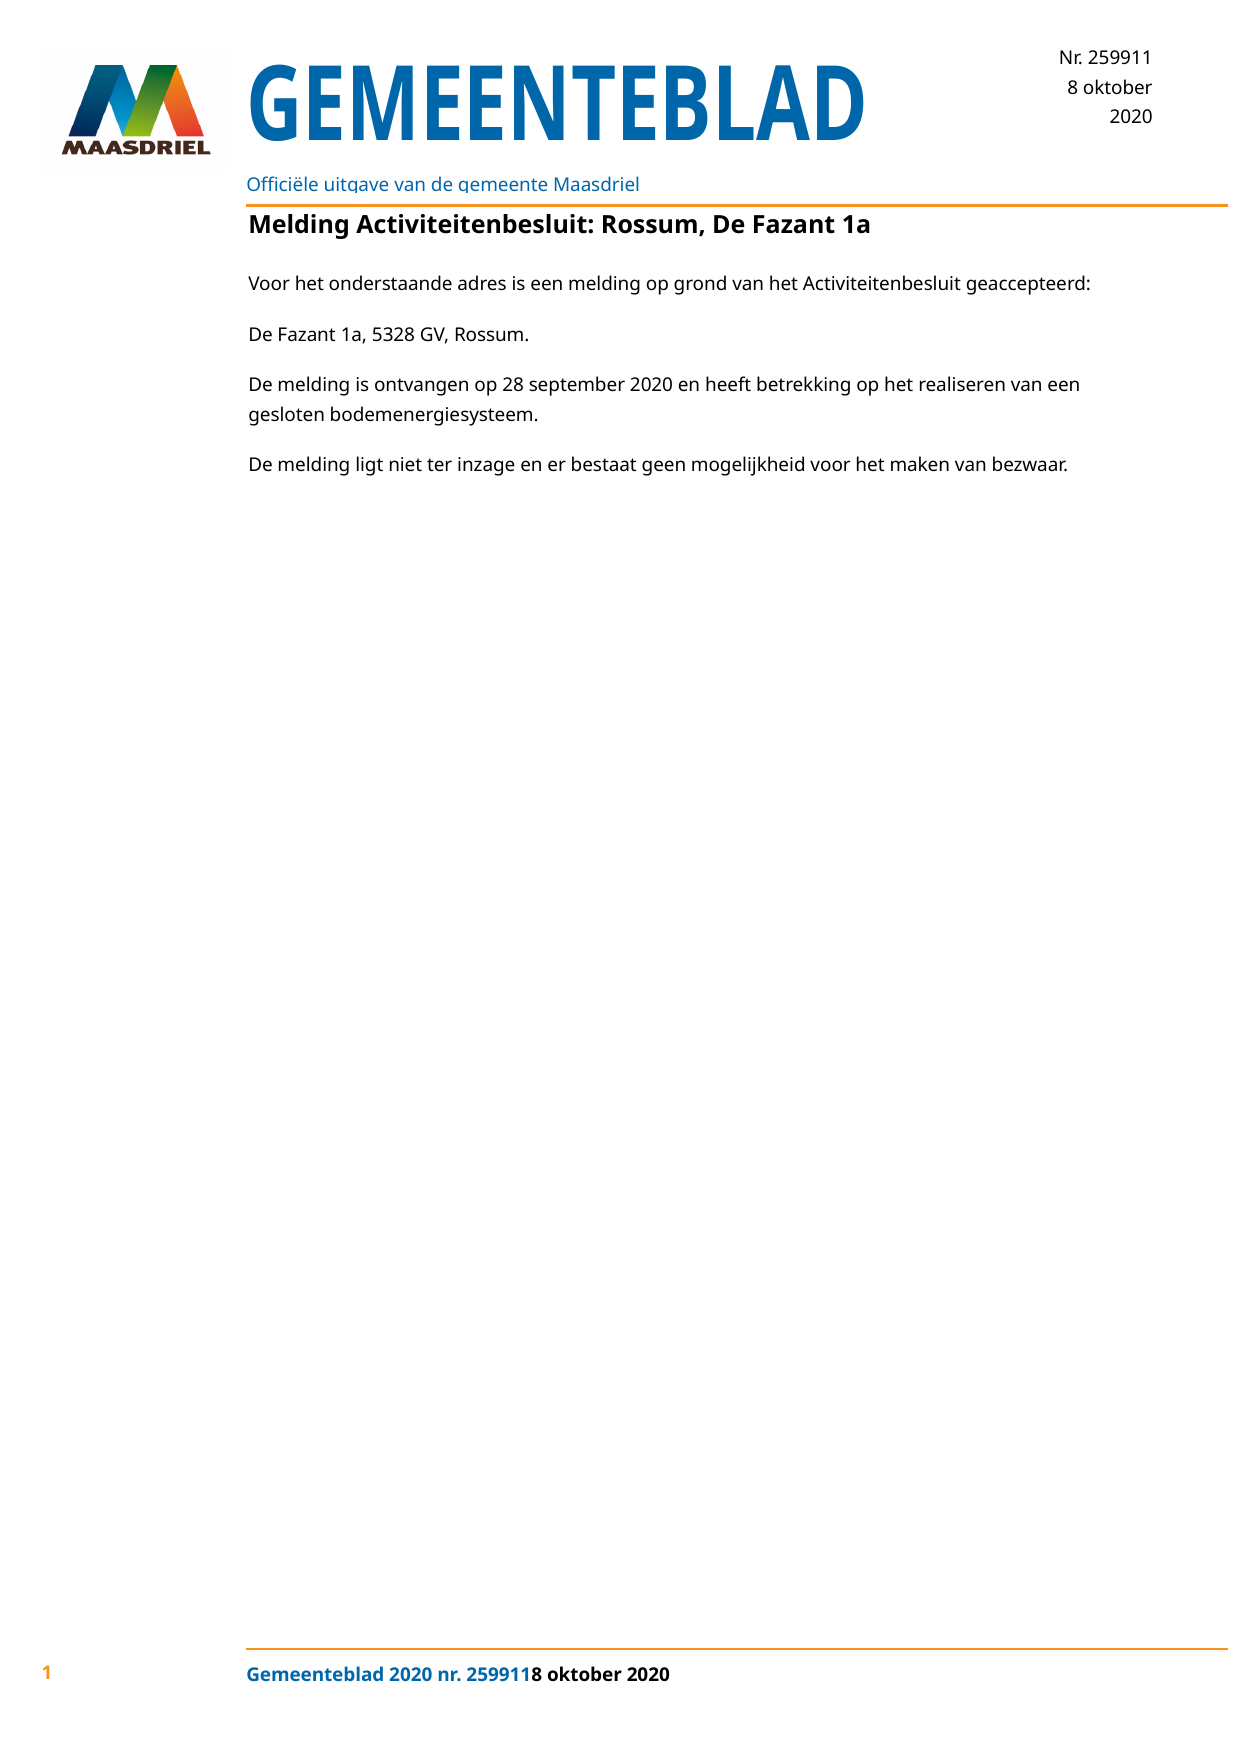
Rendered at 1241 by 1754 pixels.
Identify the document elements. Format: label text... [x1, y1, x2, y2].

text De melding ligt niet ter inzage en er bestaat geen mogelijkheid voor het maken van bezwaar. [248, 451, 1152, 477]
text Voor het onderstaande adres is een melding op grond van het Activiteitenbesluit geaccepteerd: [248, 270, 1152, 296]
text De melding is ontvangen op 28 september 2020 en heeft betrekking op het realiseren van een gesloten bodemenergiesysteem. [248, 371, 1152, 426]
text Melding Activiteitenbesluit: Rossum, De Fazant 1a [248, 207, 1152, 241]
picture [41, 47, 231, 172]
text De Fazant 1a, 5328 GV, Rossum. [248, 321, 1152, 346]
